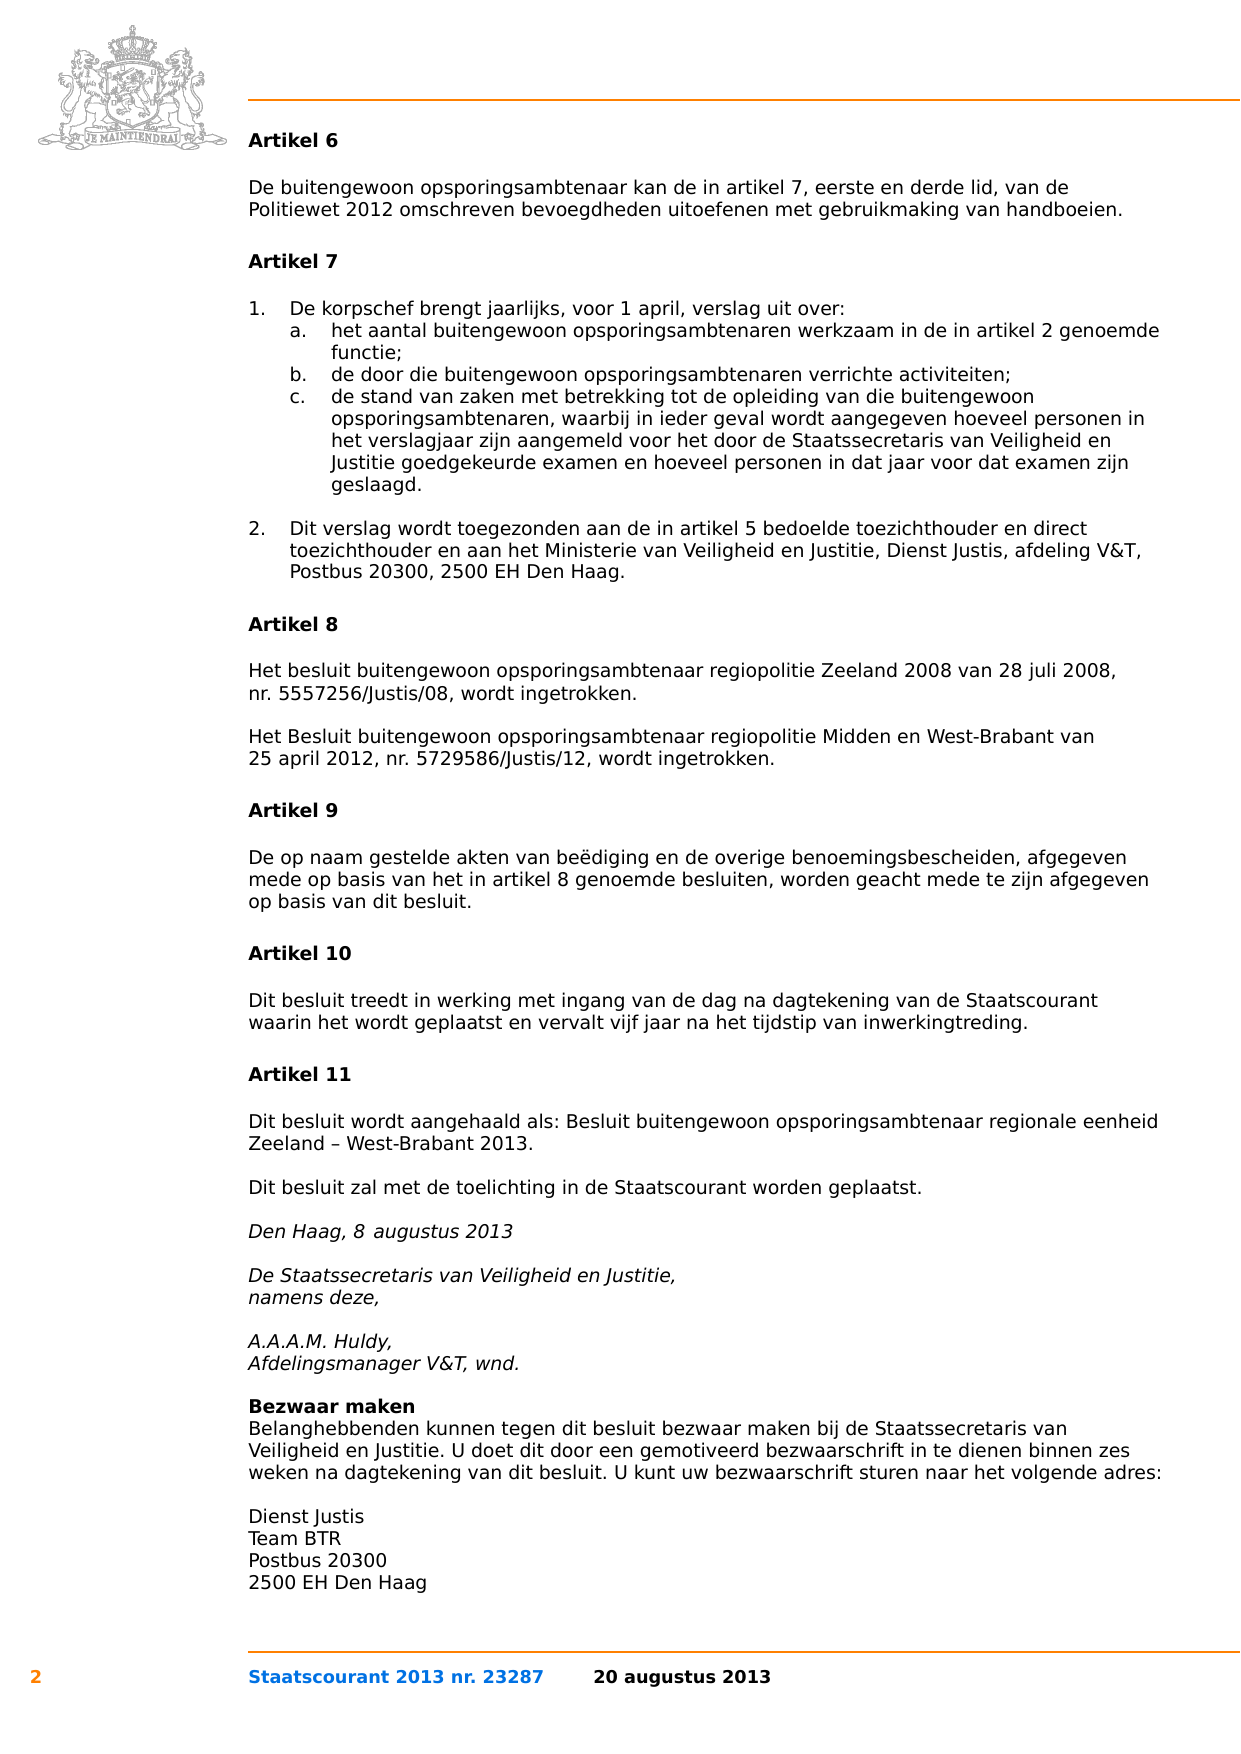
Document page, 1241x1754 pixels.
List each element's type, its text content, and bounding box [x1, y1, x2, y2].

text Postbus 20300 [248, 1550, 1163, 1572]
subtitle Artikel 11 [248, 1064, 1163, 1086]
text a. het aantal buitengewoon opsporingsambtenaren werkzaam in de in artikel 2 genoemde functie; [289, 320, 1163, 364]
text De op naam gestelde akten van beëdiging en de overige benoemingsbescheiden, afgegeven mede op basis van het in artikel 8 genoemde besluiten, worden geacht mede te zijn afgegeven op basis van dit besluit. [248, 847, 1163, 913]
text 2500 EH Den Haag [248, 1572, 1163, 1594]
text De Staatssecretaris van Veiligheid en Justitie, namens deze, A.A.A.M. Huldy, Afdelingsmanager V&T, wnd. [248, 1264, 1163, 1374]
text Bezwaar maken [248, 1396, 1163, 1418]
text De buitengewoon opsporingsambtenaar kan de in artikel 7, eerste en derde lid, van de Politiewet 2012 omschreven bevoegdheden uitoefenen met gebruikmaking van handboeien. [248, 177, 1163, 221]
text Dienst Justis [248, 1506, 1163, 1528]
text b. de door die buitengewoon opsporingsambtenaren verrichte activiteiten; [289, 364, 1163, 386]
subtitle Artikel 9 [248, 800, 1163, 822]
text 2. Dit verslag wordt toegezonden aan de in artikel 5 bedoelde toezichthouder en direct toezichthouder en aan het Ministerie van Veiligheid en Justitie, Dienst Justis, afdeling V&T, Postbus 20300, 2500 EH Den Haag. [248, 517, 1163, 583]
text Belanghebbenden kunnen tegen dit besluit bezwaar maken bij de Staatssecretaris van Veiligheid en Justitie. U doet dit door een gemotiveerd bezwaarschrift in te dienen binnen zes weken na dagtekening van dit besluit. U kunt uw bezwaarschrift sturen naar het volgende adres: [248, 1418, 1163, 1484]
subtitle Artikel 6 [248, 130, 1163, 152]
text Het besluit buitengewoon opsporingsambtenaar regiopolitie Zeeland 2008 van 28 juli 2008, nr. 5557256/Justis/08, wordt ingetrokken. [248, 660, 1163, 704]
text Het Besluit buitengewoon opsporingsambtenaar regiopolitie Midden en West-Brabant van 25 april 2012, nr. 5729586/Justis/12, wordt ingetrokken. [248, 726, 1163, 770]
text c. de stand van zaken met betrekking tot de opleiding van die buitengewoon opsporingsambtenaren, waarbij in ieder geval wordt aangegeven hoeveel personen in het verslagjaar zijn aangemeld voor het door de Staatssecretaris van Veiligheid en Justitie goedgekeurde examen en hoeveel personen in dat jaar voor dat examen zijn geslaagd. [289, 386, 1163, 496]
text Dit besluit treedt in werking met ingang van de dag na dagtekening van de Staatscourant waarin het wordt geplaatst en vervalt vijf jaar na het tijdstip van inwerkingtreding. [248, 990, 1163, 1034]
text Dit besluit wordt aangehaald als: Besluit buitengewoon opsporingsambtenaar regionale eenheid Zeeland – West-Brabant 2013. [248, 1111, 1163, 1155]
subtitle Artikel 8 [248, 613, 1163, 635]
text Den Haag, 8 augustus 2013 [248, 1221, 1163, 1243]
picture [38, 25, 227, 150]
subtitle Artikel 7 [248, 251, 1163, 273]
text 1. De korpschef brengt jaarlijks, voor 1 april, verslag uit over: [248, 298, 1163, 320]
text Team BTR [248, 1528, 1163, 1550]
subtitle Artikel 10 [248, 943, 1163, 965]
text Dit besluit zal met de toelichting in de Staatscourant worden geplaatst. [248, 1177, 1163, 1199]
